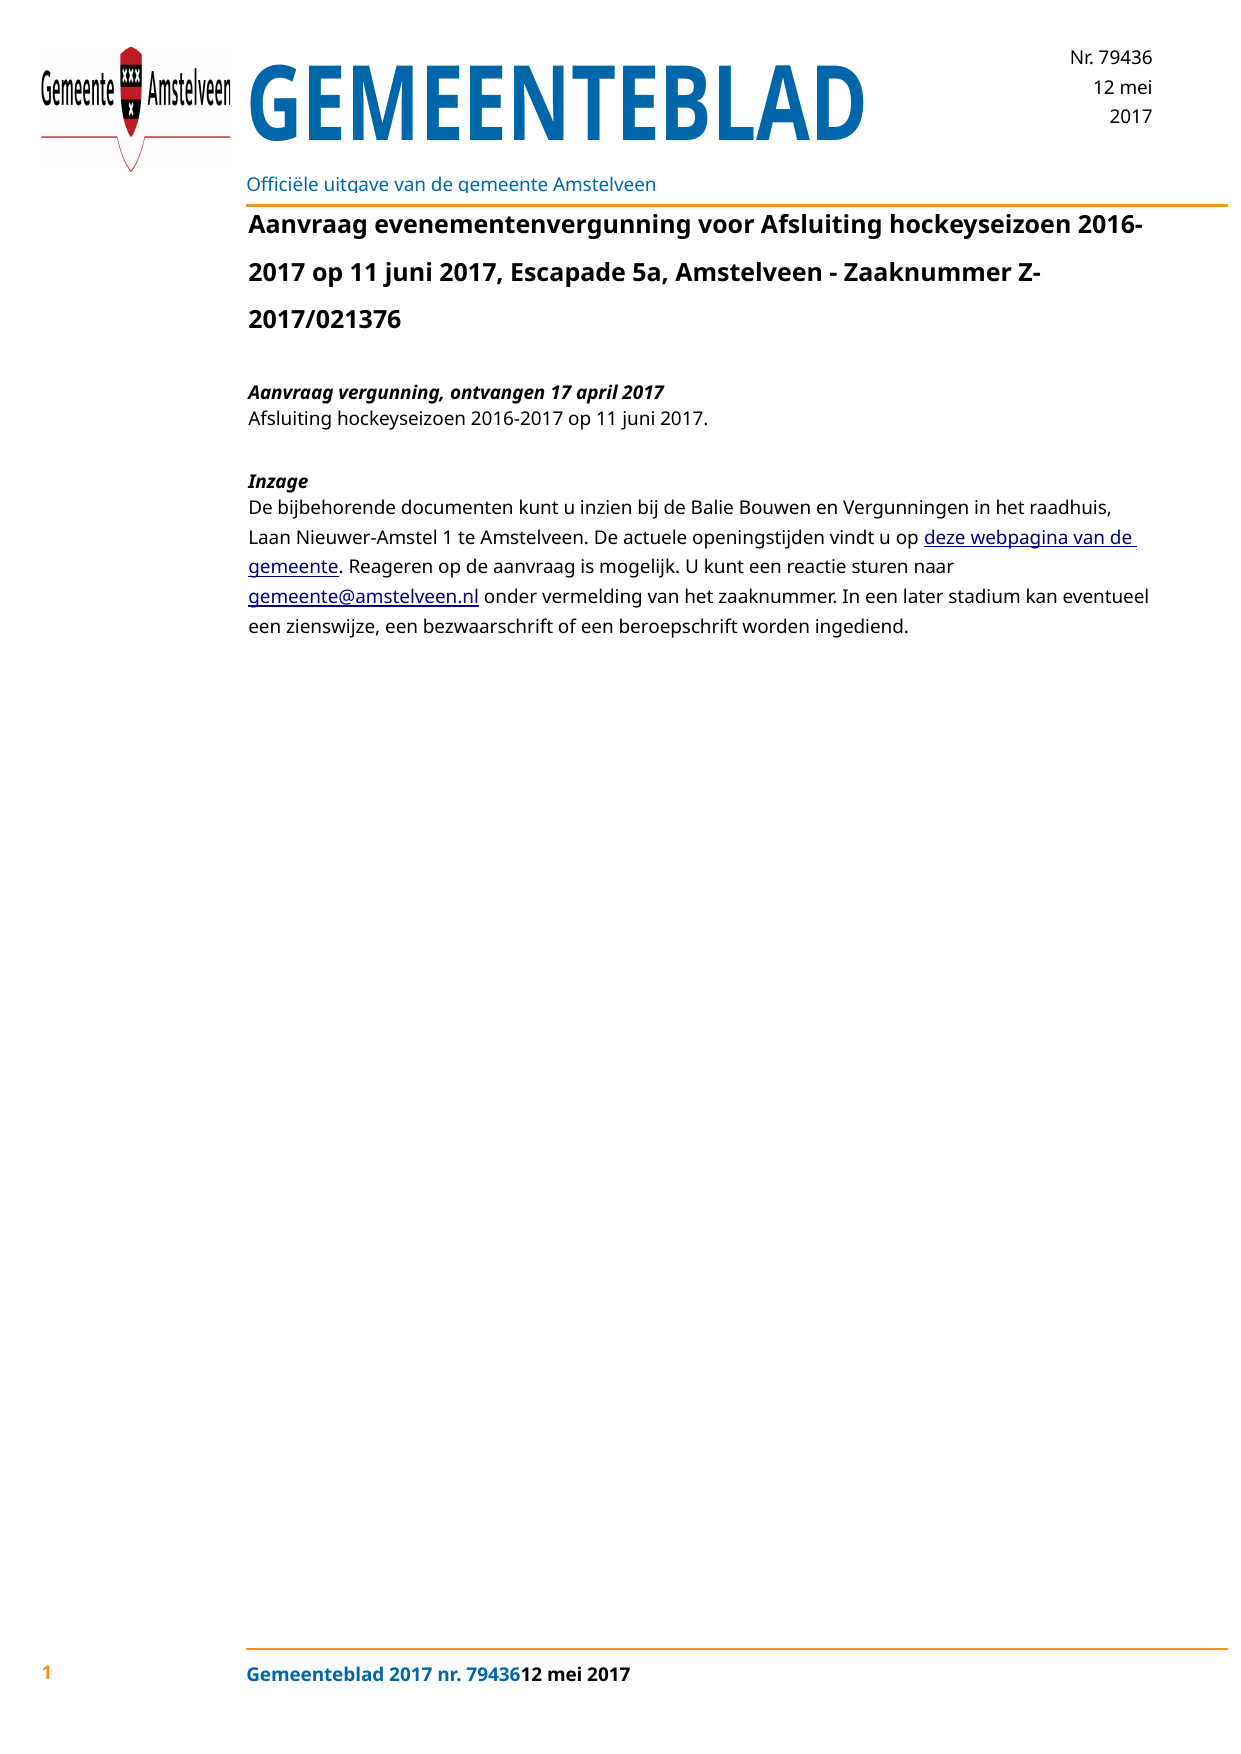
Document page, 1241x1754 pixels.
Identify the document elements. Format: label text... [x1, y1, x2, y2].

text Afsluiting hockeyseizoen 2016-2017 op 11 juni 2017. [248, 405, 1152, 431]
text Inzage [248, 469, 1152, 494]
text De bijbehorende documenten kunt u inzien bij de Balie Bouwen en Vergunningen in het raadhuis, Laan Nieuwer-Amstel 1 te Amstelveen. De actuele openingstijden vindt u op deze webpagina van de gemeente. Reageren op de aanvraag is mogelijk. U kunt een reactie sturen naar gemeente@amstelveen.nl onder vermelding van het zaaknummer. In een later stadium kan eventueel een zienswijze, een bezwaarschrift of een beroepschrift worden ingediend. [248, 494, 1152, 638]
picture [41, 47, 231, 172]
text Aanvraag vergunning, ontvangen 17 april 2017 [248, 379, 1152, 405]
text Aanvraag evenementenvergunning voor Afsluiting hockeyseizoen 2016-2017 op 11 juni 2017, Escapade 5a, Amstelveen - Zaaknummer Z-2017/021376 [248, 207, 1152, 336]
